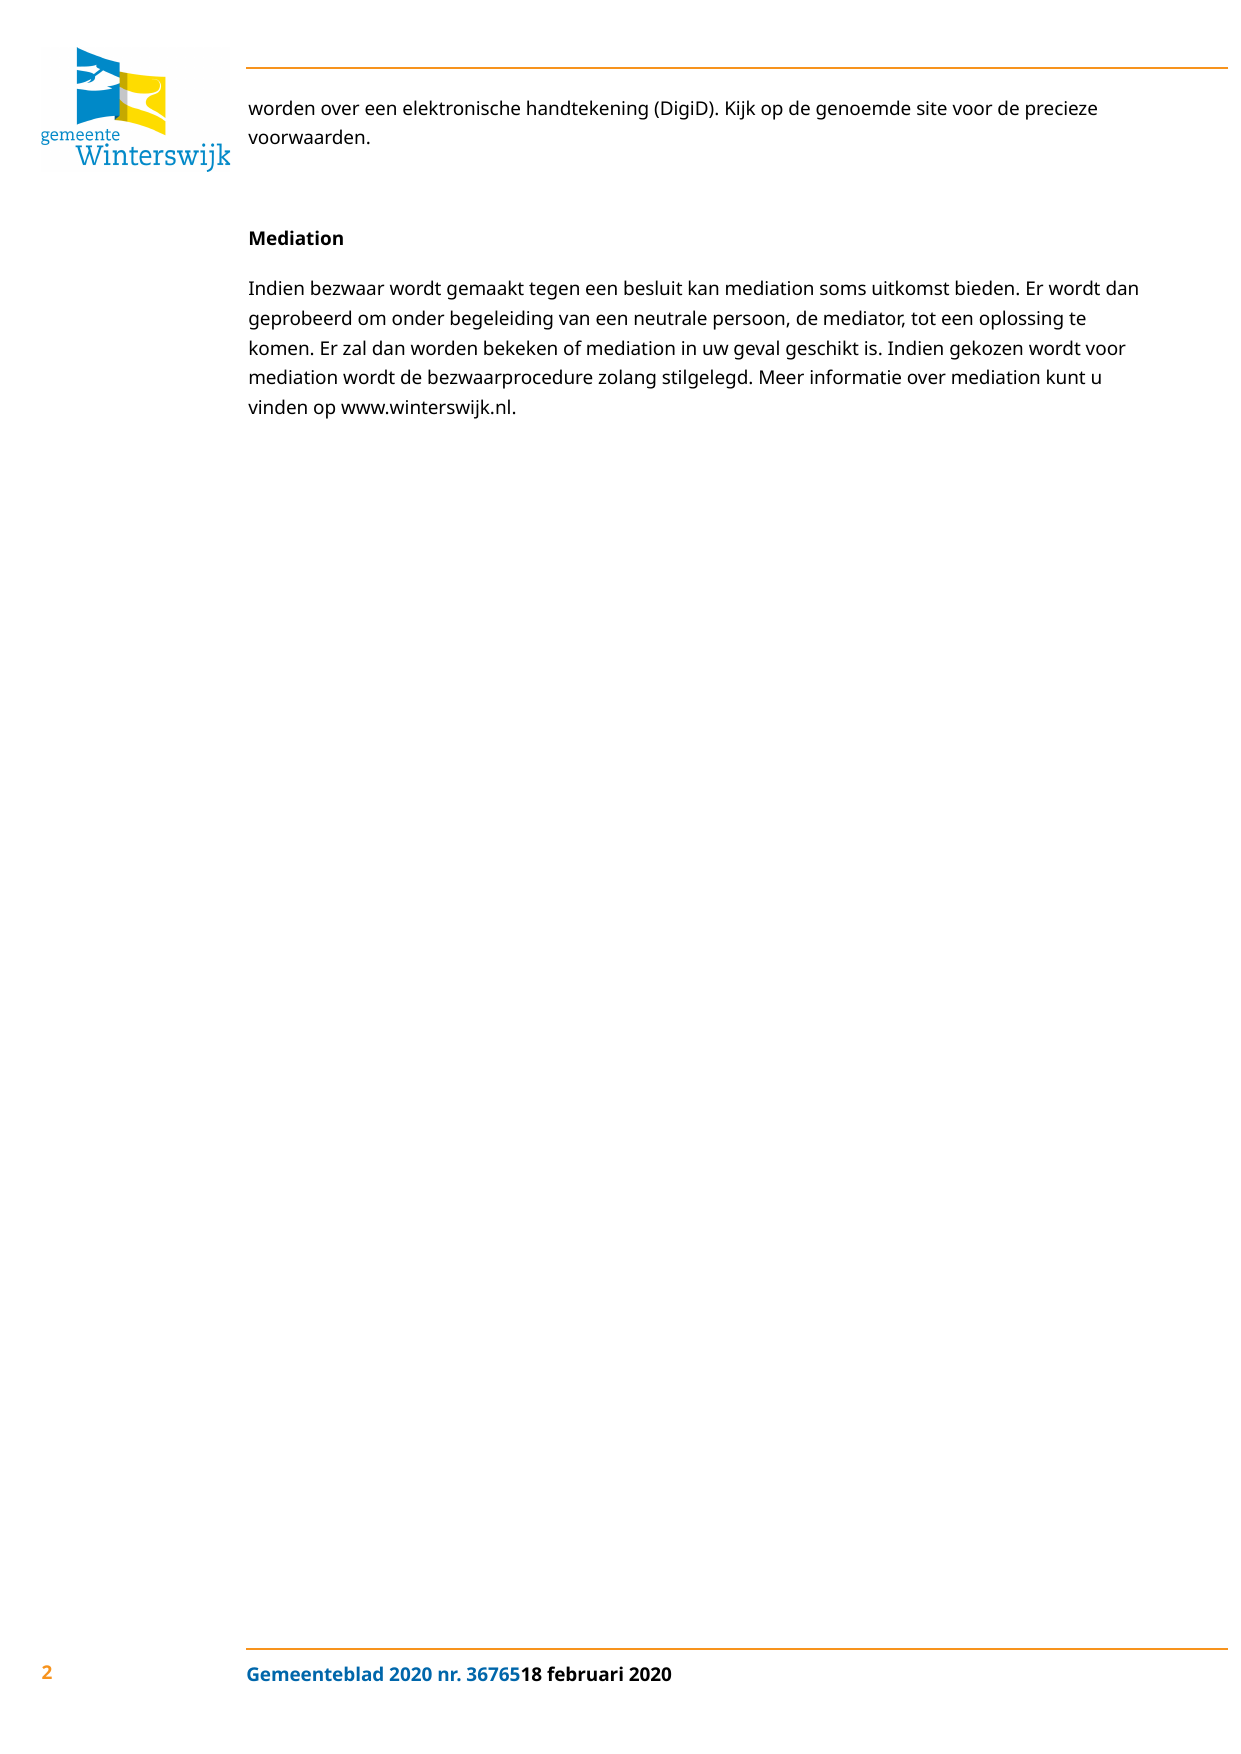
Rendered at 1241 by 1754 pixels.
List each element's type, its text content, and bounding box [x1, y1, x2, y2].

picture [225, 153, 231, 162]
text Indien bezwaar wordt gemaakt tegen een besluit kan mediation soms uitkomst bieden. Er wordt dan geprobeerd om onder begeleiding van een neutrale persoon, de mediator, tot een oplossing te komen. Er zal dan worden bekeken of mediation in uw geval geschikt is. Indien gekozen wordt voor mediation wordt de bezwaarprocedure zolang stilgelegd. Meer informatie over mediation kunt u vinden op www.winterswijk.nl. [248, 276, 1152, 420]
picture [41, 47, 231, 172]
text Mediation [248, 225, 1152, 251]
text worden over een elektronische handtekening (DigiD). Kijk op de genoemde site voor de precieze voorwaarden. [248, 95, 1152, 150]
